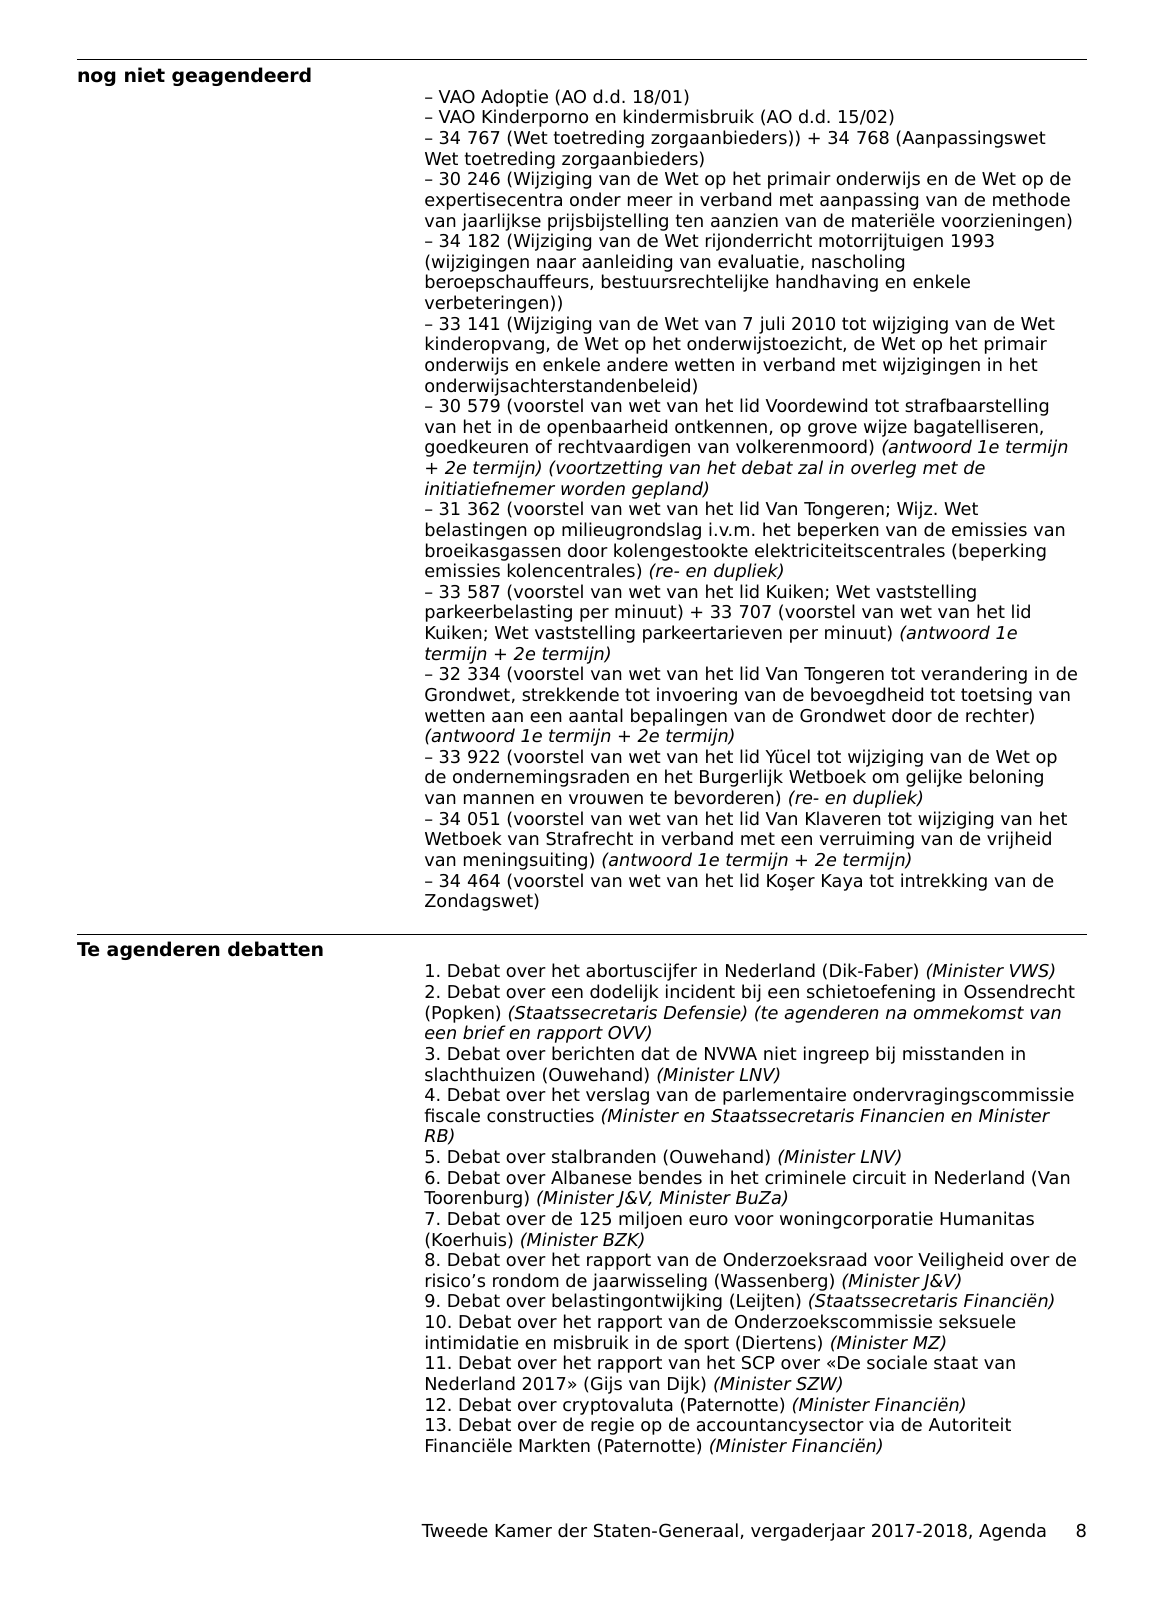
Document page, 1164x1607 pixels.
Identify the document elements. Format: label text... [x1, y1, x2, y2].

table_cell – 34 464 (voorstel van wet van het lid Koşer Kaya tot intrekking van de Zondagswet) [418, 871, 1087, 912]
table_cell [77, 1250, 401, 1291]
table_cell [401, 664, 418, 747]
table_cell [401, 1168, 418, 1209]
table_cell [77, 128, 401, 169]
table_cell [77, 809, 401, 871]
table_cell [77, 961, 401, 982]
table_cell [401, 1085, 418, 1147]
table_cell – 34 051 (voorstel van wet van het lid Van Klaveren tot wijziging van het Wetboek van Strafrecht in verband met een verruiming van de vrijheid van meningsuiting) (antwoord 1e termijn + 2e termijn) [418, 809, 1087, 871]
table_cell [77, 1312, 401, 1353]
table_cell [77, 1353, 401, 1394]
table_cell [77, 314, 401, 396]
table_cell 12. Debat over cryptovaluta (Paternotte) (Minister Financiën) [418, 1395, 1087, 1415]
table_cell [401, 231, 418, 314]
table_cell 5. Debat over stalbranden (Ouwehand) (Minister LNV) [418, 1147, 1087, 1168]
table_cell [77, 108, 401, 128]
table_cell [77, 87, 401, 107]
table_cell – 32 334 (voorstel van wet van het lid Van Tongeren tot verandering in de Grondwet, strekkende tot invoering van de bevoegdheid tot toetsing van wetten aan een aantal bepalingen van de Grondwet door de rechter) (antwoord 1e termijn + 2e termijn) [418, 664, 1087, 747]
table_cell [77, 1415, 401, 1456]
table_cell [401, 582, 418, 664]
table_cell – VAO Kinderporno en kindermisbruik (AO d.d. 15/02) [418, 108, 1087, 128]
table_cell 13. Debat over de regie op de accountancysector via de Autoriteit Financiële Markten (Paternotte) (Minister Financiën) [418, 1415, 1087, 1456]
table_cell [77, 1291, 401, 1312]
table_header [418, 935, 1087, 961]
table_cell – 30 579 (voorstel van wet van het lid Voordewind tot strafbaarstelling van het in de openbaarheid ontkennen, op grove wijze bagatelliseren, goedkeuren of rechtvaardigen van volkerenmoord) (antwoord 1e termijn + 2e termijn) (voortzetting van het debat zal in overleg met de initiatiefnemer worden gepland) [418, 396, 1087, 499]
table_cell [401, 1395, 418, 1415]
table_cell – 34 767 (Wet toetreding zorgaanbieders)) + 34 768 (Aanpassingswet Wet toetreding zorgaanbieders) [418, 128, 1087, 169]
table_cell 9. Debat over belastingontwijking (Leijten) (Staatssecretaris Financiën) [418, 1291, 1087, 1312]
table_cell 2. Debat over een dodelijk incident bij een schietoefening in Ossendrecht (Popken) (Staatssecretaris Defensie) (te agenderen na ommekomst van een brief en rapport OVV) [418, 982, 1087, 1044]
table_cell [401, 1147, 418, 1168]
table_cell [77, 1044, 401, 1085]
table_header [401, 60, 418, 87]
table_cell [401, 1312, 418, 1353]
table_cell 6. Debat over Albanese bendes in het criminele circuit in Nederland (Van Toorenburg) (Minister J&V, Minister BuZa) [418, 1168, 1087, 1209]
table_cell [401, 1250, 418, 1291]
table_cell 10. Debat over het rapport van de Onderzoekscommissie seksuele intimidatie en misbruik in de sport (Diertens) (Minister MZ) [418, 1312, 1087, 1353]
table_cell [77, 982, 401, 1044]
table_cell [401, 108, 418, 128]
table_cell – 30 246 (Wijziging van de Wet op het primair onderwijs en de Wet op de expertisecentra onder meer in verband met aanpassing van de methode van jaarlijkse prijsbijstelling ten aanzien van de materiële voorzieningen) [418, 169, 1087, 231]
table_cell 3. Debat over berichten dat de NVWA niet ingreep bij misstanden in slachthuizen (Ouwehand) (Minister LNV) [418, 1044, 1087, 1085]
table_cell [401, 809, 418, 871]
table_cell [401, 1291, 418, 1312]
table_cell – 34 182 (Wijziging van de Wet rijonderricht motorrijtuigen 1993 (wijzigingen naar aanleiding van evaluatie, nascholing beroepschauffeurs, bestuursrechtelijke handhaving en enkele verbeteringen)) [418, 231, 1087, 314]
table_cell 11. Debat over het rapport van het SCP over «De sociale staat van Nederland 2017» (Gijs van Dijk) (Minister SZW) [418, 1353, 1087, 1394]
table_cell [401, 314, 418, 396]
table_cell [401, 1209, 418, 1250]
table_cell 1. Debat over het abortuscijfer in Nederland (Dik-Faber) (Minister VWS) [418, 961, 1087, 982]
table_cell [77, 1147, 401, 1168]
table_cell – 33 922 (voorstel van wet van het lid Yücel tot wijziging van de Wet op de ondernemingsraden en het Burgerlijk Wetboek om gelijke beloning van mannen en vrouwen te bevorderen) (re- en dupliek) [418, 747, 1087, 809]
table_cell [401, 87, 418, 107]
table_cell – 33 141 (Wijziging van de Wet van 7 juli 2010 tot wijziging van de Wet kinderopvang, de Wet op het onderwijstoezicht, de Wet op het primair onderwijs en enkele andere wetten in verband met wijzigingen in het onderwijsachterstandenbeleid) [418, 314, 1087, 396]
table_cell [401, 982, 418, 1044]
table_cell 8. Debat over het rapport van de Onderzoeksraad voor Veiligheid over de risico’s rondom de jaarwisseling (Wassenberg) (Minister J&V) [418, 1250, 1087, 1291]
table_cell [401, 396, 418, 499]
table_cell [401, 1044, 418, 1085]
table_cell 7. Debat over de 125 miljoen euro voor woningcorporatie Humanitas (Koerhuis) (Minister BZK) [418, 1209, 1087, 1250]
table_cell [77, 1085, 401, 1147]
table_cell [401, 499, 418, 582]
table_cell – 31 362 (voorstel van wet van het lid Van Tongeren; Wijz. Wet belastingen op milieugrondslag i.v.m. het beperken van de emissies van broeikasgassen door kolengestookte elektriciteitscentrales (beperking emissies kolencentrales) (re- en dupliek) [418, 499, 1087, 582]
table_cell [77, 396, 401, 499]
table_header Te agenderen debatten [77, 935, 401, 961]
table_header nog niet geagendeerd [77, 60, 401, 87]
table_cell [401, 961, 418, 982]
table_cell [77, 1168, 401, 1209]
table_cell – 33 587 (voorstel van wet van het lid Kuiken; Wet vaststelling parkeerbelasting per minuut) + 33 707 (voorstel van wet van het lid Kuiken; Wet vaststelling parkeertarieven per minuut) (antwoord 1e termijn + 2e termijn) [418, 582, 1087, 664]
table_header [401, 935, 418, 961]
table_cell [401, 747, 418, 809]
table_cell [77, 1395, 401, 1415]
table_cell [77, 582, 401, 664]
table_cell [77, 871, 401, 912]
table_cell [77, 231, 401, 314]
table_cell [77, 499, 401, 582]
table_cell [77, 664, 401, 747]
table_cell [77, 747, 401, 809]
table_cell [401, 871, 418, 912]
table_cell [401, 128, 418, 169]
table_cell – VAO Adoptie (AO d.d. 18/01) [418, 87, 1087, 107]
table_cell 4. Debat over het verslag van de parlementaire ondervragingscommissie fiscale constructies (Minister en Staatssecretaris Financien en Minister RB) [418, 1085, 1087, 1147]
table_cell [401, 1415, 418, 1456]
table_cell [77, 169, 401, 231]
table_cell [401, 1353, 418, 1394]
table_cell [77, 1209, 401, 1250]
table_header [418, 60, 1087, 87]
table_cell [401, 169, 418, 231]
